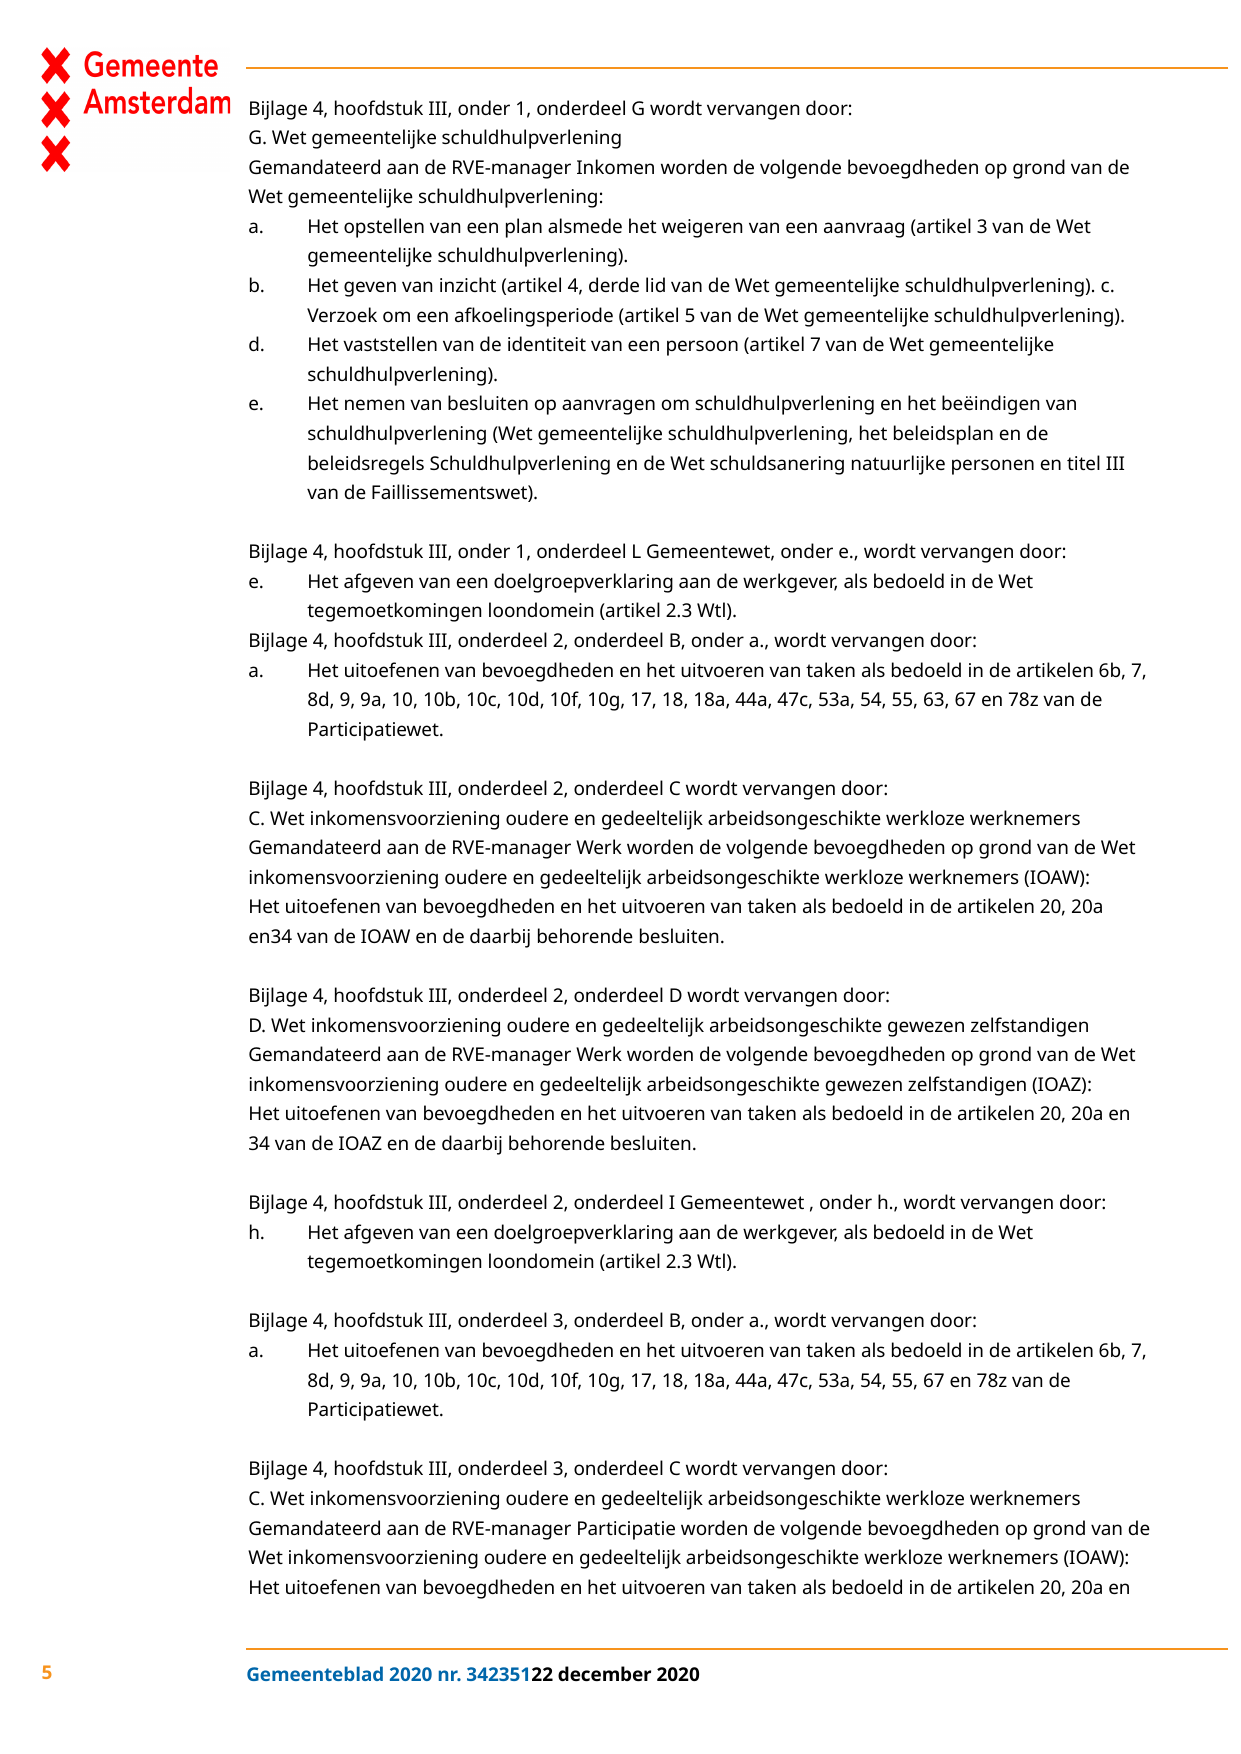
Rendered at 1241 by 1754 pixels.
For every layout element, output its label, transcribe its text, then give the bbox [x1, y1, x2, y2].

text G. Wet gemeentelijke schuldhulpverlening [248, 124, 1152, 150]
list Het vaststellen van de identiteit van een persoon (artikel 7 van de Wet gemeentelijke schuldhulpverlening). [248, 331, 1152, 387]
list Het opstellen van een plan alsmede het weigeren van een aanvraag (artikel 3 van de Wet gemeentelijke schuldhulpverlening). [248, 213, 1152, 268]
text Gemandateerd aan de RVE-manager Inkomen worden de volgende bevoegdheden op grond van de Wet gemeentelijke schuldhulpverlening: [248, 154, 1152, 209]
list Het afgeven van een doelgroepverklaring aan de werkgever, als bedoeld in de Wet tegemoetkomingen loondomein (artikel 2.3 Wtl). [248, 568, 1152, 623]
text Gemandateerd aan de RVE-manager Participatie worden de volgende bevoegdheden op grond van de Wet inkomensvoorziening oudere en gedeeltelijk arbeidsongeschikte werkloze werknemers (IOAW): [248, 1515, 1152, 1570]
text Bijlage 4, hoofdstuk III, onderdeel 3, onderdeel C wordt vervangen door: [248, 1456, 1152, 1481]
text Bijlage 4, hoofdstuk III, onderdeel 2, onderdeel D wordt vervangen door: [248, 982, 1152, 1008]
list Het geven van inzicht (artikel 4, derde lid van de Wet gemeentelijke schuldhulpverlening). c. Verzoek om een afkoelingsperiode (artikel 5 van de Wet gemeentelijke schuldhulpverlening). [248, 272, 1152, 328]
text C. Wet inkomensvoorziening oudere en gedeeltelijk arbeidsongeschikte werkloze werknemers [248, 1485, 1152, 1511]
text Gemandateerd aan de RVE-manager Werk worden de volgende bevoegdheden op grond van de Wet inkomensvoorziening oudere en gedeeltelijk arbeidsongeschikte gewezen zelfstandigen (IOAZ): [248, 1041, 1152, 1097]
list Het nemen van besluiten op aanvragen om schuldhulpverlening en het beëindigen van schuldhulpverlening (Wet gemeentelijke schuldhulpverlening, het beleidsplan en de beleidsregels Schuldhulpverlening en de Wet schuldsanering natuurlijke personen en titel III van de Faillissementswet). [248, 391, 1152, 505]
text Bijlage 4, hoofdstuk III, onderdeel 2, onderdeel C wordt vervangen door: [248, 775, 1152, 801]
list Het afgeven van een doelgroepverklaring aan de werkgever, als bedoeld in de Wet tegemoetkomingen loondomein (artikel 2.3 Wtl). [248, 1219, 1152, 1274]
text Het uitoefenen van bevoegdheden en het uitvoeren van taken als bedoeld in de artikelen 20, 20a en34 van de IOAW en de daarbij behorende besluiten. [248, 893, 1152, 949]
text D. Wet inkomensvoorziening oudere en gedeeltelijk arbeidsongeschikte gewezen zelfstandigen [248, 1012, 1152, 1038]
text Bijlage 4, hoofdstuk III, onderdeel 2, onderdeel I Gemeentewet , onder h., wordt vervangen door: [248, 1189, 1152, 1215]
text Bijlage 4, hoofdstuk III, onderdeel 2, onderdeel B, onder a., wordt vervangen door: [248, 627, 1152, 653]
text Gemandateerd aan de RVE-manager Werk worden de volgende bevoegdheden op grond van de Wet inkomensvoorziening oudere en gedeeltelijk arbeidsongeschikte werkloze werknemers (IOAW): [248, 834, 1152, 890]
list Het uitoefenen van bevoegdheden en het uitvoeren van taken als bedoeld in de artikelen 6b, 7, 8d, 9, 9a, 10, 10b, 10c, 10d, 10f, 10g, 17, 18, 18a, 44a, 47c, 53a, 54, 55, 67 en 78z van de Participatiewet. [248, 1337, 1152, 1422]
text C. Wet inkomensvoorziening oudere en gedeeltelijk arbeidsongeschikte werkloze werknemers [248, 805, 1152, 831]
text Het uitoefenen van bevoegdheden en het uitvoeren van taken als bedoeld in de artikelen 20, 20a en 34 van de IOAZ en de daarbij behorende besluiten. [248, 1101, 1152, 1156]
text Bijlage 4, hoofdstuk III, onder 1, onderdeel L Gemeentewet, onder e., wordt vervangen door: [248, 538, 1152, 564]
picture [41, 47, 231, 172]
text Het uitoefenen van bevoegdheden en het uitvoeren van taken als bedoeld in de artikelen 20, 20a en [248, 1574, 1152, 1600]
text Bijlage 4, hoofdstuk III, onderdeel 3, onderdeel B, onder a., wordt vervangen door: [248, 1308, 1152, 1333]
list Het uitoefenen van bevoegdheden en het uitvoeren van taken als bedoeld in de artikelen 6b, 7, 8d, 9, 9a, 10, 10b, 10c, 10d, 10f, 10g, 17, 18, 18a, 44a, 47c, 53a, 54, 55, 63, 67 en 78z van de Participatiewet. [248, 657, 1152, 742]
text Bijlage 4, hoofdstuk III, onder 1, onderdeel G wordt vervangen door: [248, 95, 1152, 121]
